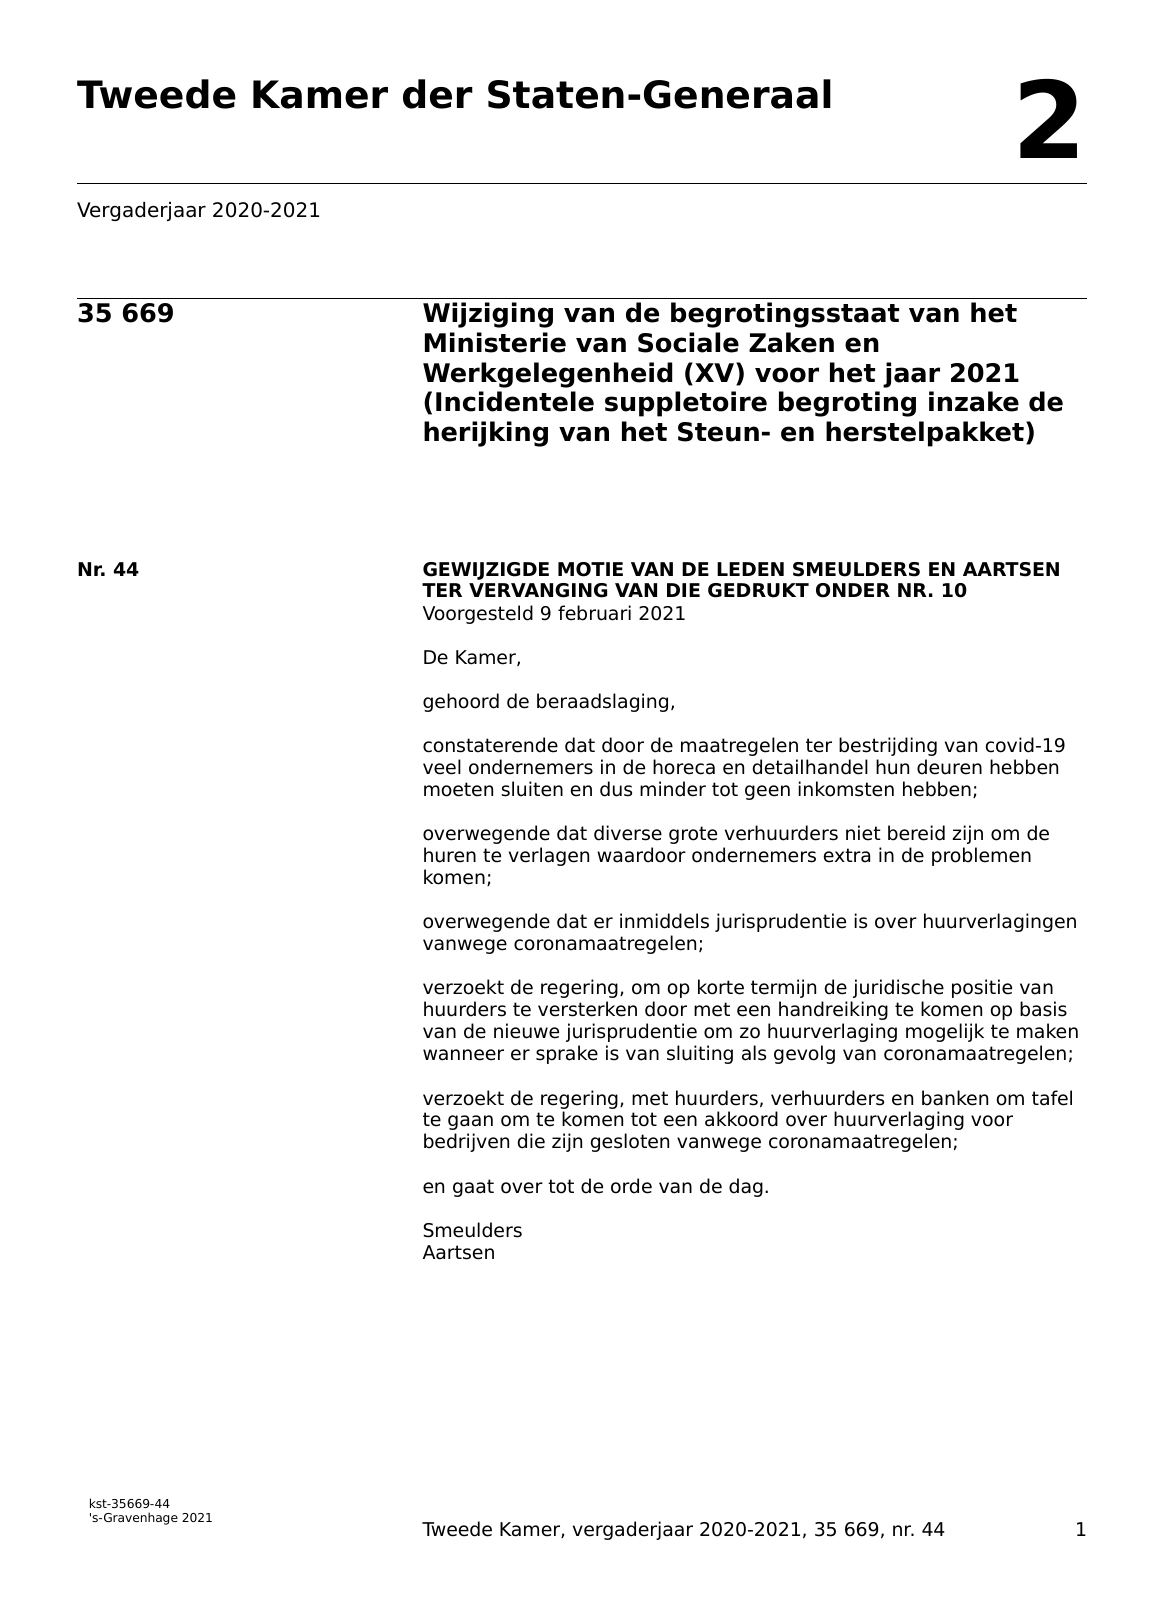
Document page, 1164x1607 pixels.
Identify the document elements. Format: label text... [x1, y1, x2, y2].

text constaterende dat door de maatregelen ter bestrijding van covid-19 veel ondernemers in de horeca en detailhandel hun deuren hebben moeten sluiten en dus minder tot geen inkomsten hebben; [422, 735, 1087, 801]
text kst-35669-44 [88, 1497, 323, 1511]
subtitle 35 669 Wijziging van de begrotingsstaat van het Ministerie van Sociale Zaken en Werkgelegenheid (XV) voor het jaar 2021 (Incidentele suppletoire begroting inzake de herijking van het Steun- en herstelpakket) [77, 299, 1087, 447]
subtitle Nr. 44 GEWIJZIGDE MOTIE VAN DE LEDEN SMEULDERS EN AARTSEN TER VERVANGING VAN DIE GEDRUKT ONDER NR. 10 [77, 558, 1087, 602]
text verzoekt de regering, om op korte termijn de juridische positie van huurders te versterken door met een handreiking te komen op basis van de nieuwe jurisprudentie om zo huurverlaging mogelijk te maken wanneer er sprake is van sluiting als gevolg van coronamaatregelen; [422, 977, 1087, 1065]
text overwegende dat er inmiddels jurisprudentie is over huurverlagingen vanwege coronamaatregelen; [422, 911, 1087, 955]
text Smeulders [422, 1220, 1087, 1242]
text overwegende dat diverse grote verhuurders niet bereid zijn om de huren te verlagen waardoor ondernemers extra in de problemen komen; [422, 823, 1087, 889]
table_header Tweede Kamer der Staten-Generaal [77, 59, 886, 183]
text 's-Gravenhage 2021 [88, 1511, 323, 1525]
text en gaat over tot de orde van de dag. [422, 1176, 1087, 1197]
text De Kamer, [422, 647, 1087, 668]
text gehoord de beraadslaging, [422, 691, 1087, 713]
text Aartsen [422, 1242, 1087, 1264]
table_header 2 [886, 59, 1087, 183]
text Voorgesteld 9 februari 2021 [422, 602, 1087, 624]
text verzoekt de regering, met huurders, verhuurders en banken om tafel te gaan om te komen tot een akkoord over huurverlaging voor bedrijven die zijn gesloten vanwege coronamaatregelen; [422, 1087, 1087, 1153]
table_cell Vergaderjaar 2020-2021 [77, 184, 1087, 298]
